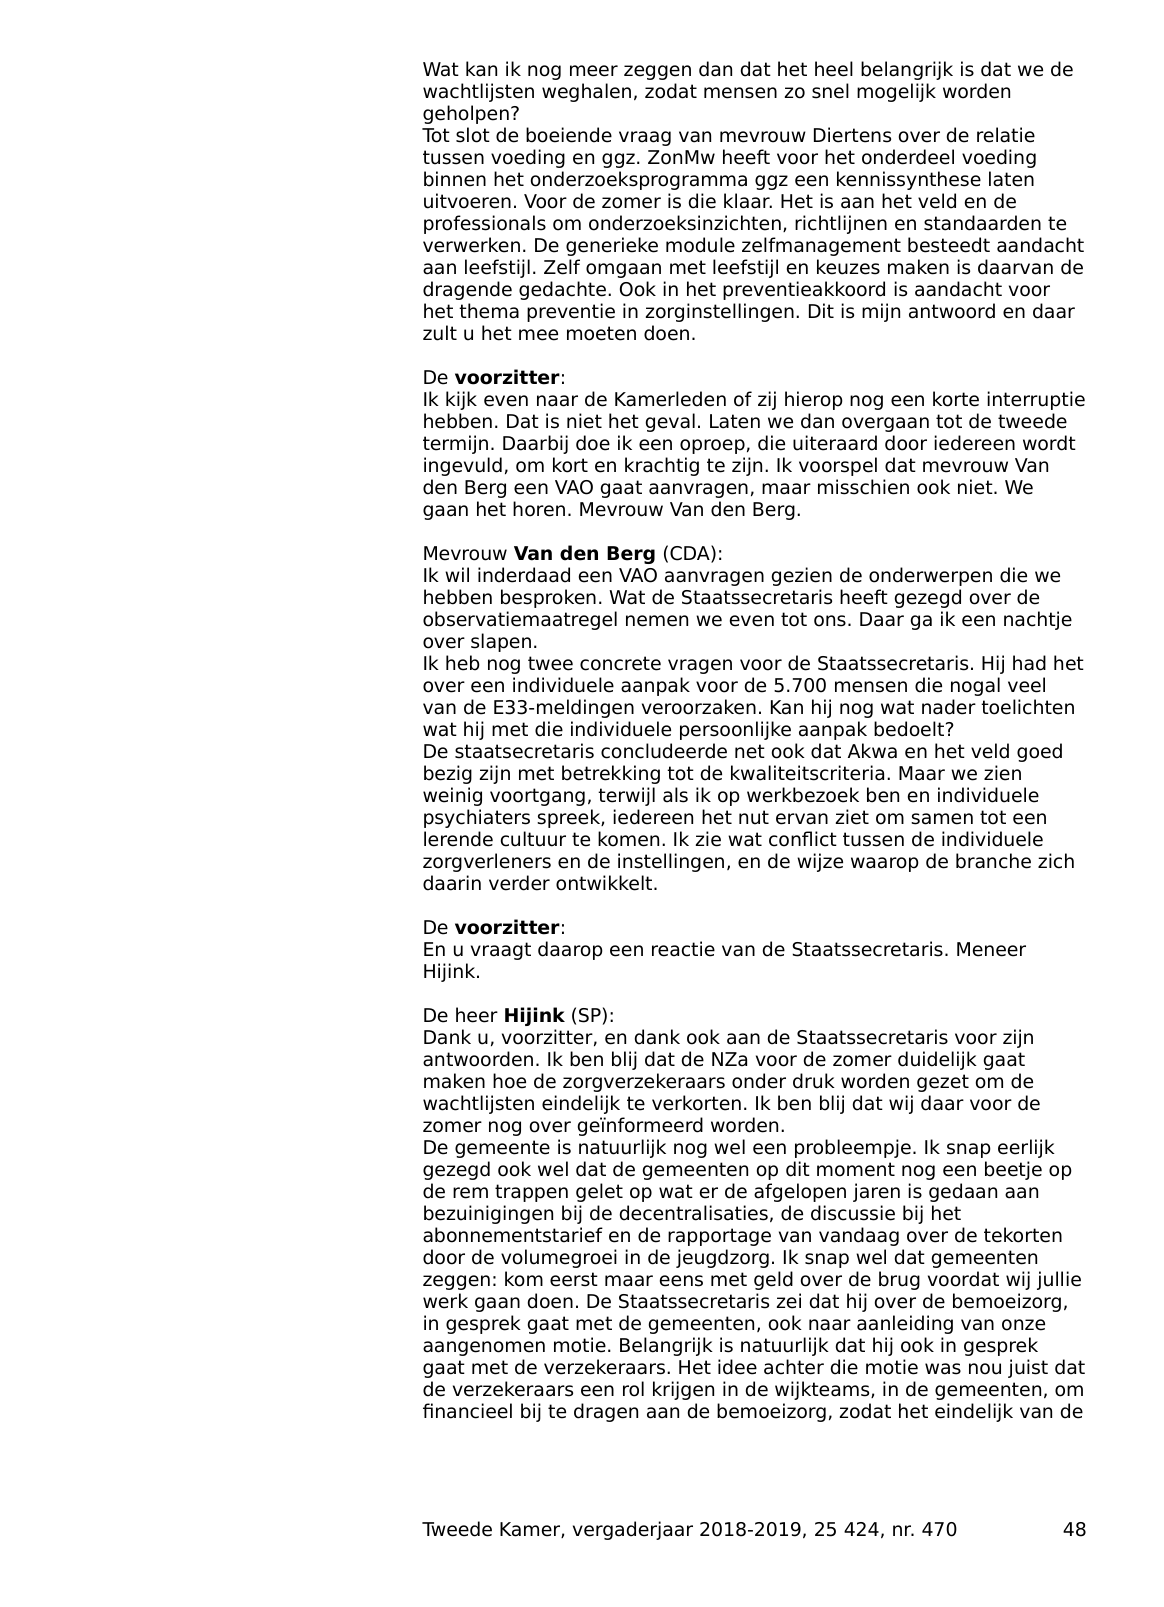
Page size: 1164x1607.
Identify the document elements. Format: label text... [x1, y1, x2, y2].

text Dank u, voorzitter, en dank ook aan de Staatssecretaris voor zijn antwoorden. Ik ben blij dat de NZa voor de zomer duidelijk gaat maken hoe de zorgverzekeraars onder druk worden gezet om de wachtlijsten eindelijk te verkorten. Ik ben blij dat wij daar voor de zomer nog over geïnformeerd worden. [422, 1027, 1087, 1137]
text Ik kijk even naar de Kamerleden of zij hierop nog een korte interruptie hebben. Dat is niet het geval. Laten we dan overgaan tot de tweede termijn. Daarbij doe ik een oproep, die uiteraard door iedereen wordt ingevuld, om kort en krachtig te zijn. Ik voorspel dat mevrouw Van den Berg een VAO gaat aanvragen, maar misschien ook niet. We gaan het horen. Mevrouw Van den Berg. [422, 389, 1087, 521]
text De staatsecretaris concludeerde net ook dat Akwa en het veld goed bezig zijn met betrekking tot de kwaliteitscriteria. Maar we zien weinig voortgang, terwijl als ik op werkbezoek ben en individuele psychiaters spreek, iedereen het nut ervan ziet om samen tot een lerende cultuur te komen. Ik zie wat conflict tussen de individuele zorgverleners en de instellingen, en de wijze waarop de branche zich daarin verder ontwikkelt. [422, 741, 1087, 895]
text Ik heb nog twee concrete vragen voor de Staatssecretaris. Hij had het over een individuele aanpak voor de 5.700 mensen die nogal veel van de E33-meldingen veroorzaken. Kan hij nog wat nader toelichten wat hij met die individuele persoonlijke aanpak bedoelt? [422, 653, 1087, 741]
text De voorzitter: [422, 917, 1087, 939]
text De heer Hijink (SP): [422, 1005, 1087, 1027]
text Mevrouw Van den Berg (CDA): [422, 543, 1087, 565]
text Wat kan ik nog meer zeggen dan dat het heel belangrijk is dat we de wachtlijsten weghalen, zodat mensen zo snel mogelijk worden geholpen? [422, 59, 1087, 125]
text De voorzitter: [422, 367, 1087, 389]
text De gemeente is natuurlijk nog wel een probleempje. Ik snap eerlijk gezegd ook wel dat de gemeenten op dit moment nog een beetje op de rem trappen gelet op wat er de afgelopen jaren is gedaan aan bezuinigingen bij de decentralisaties, de discussie bij het abonnementstarief en de rapportage van vandaag over de tekorten door de volumegroei in de jeugdzorg. Ik snap wel dat gemeenten zeggen: kom eerst maar eens met geld over de brug voordat wij jullie werk gaan doen. De Staatssecretaris zei dat hij over de bemoeizorg, in gesprek gaat met de gemeenten, ook naar aanleiding van onze aangenomen motie. Belangrijk is natuurlijk dat hij ook in gesprek gaat met de verzekeraars. Het idee achter die motie was nou juist dat de verzekeraars een rol krijgen in de wijkteams, in de gemeenten, om financieel bij te dragen aan de bemoeizorg, zodat het eindelijk van de [422, 1137, 1087, 1423]
text En u vraagt daarop een reactie van de Staatssecretaris. Meneer Hijink. [422, 939, 1087, 983]
text Ik wil inderdaad een VAO aanvragen gezien de onderwerpen die we hebben besproken. Wat de Staatssecretaris heeft gezegd over de observatiemaatregel nemen we even tot ons. Daar ga ik een nachtje over slapen. [422, 565, 1087, 653]
text Tot slot de boeiende vraag van mevrouw Diertens over de relatie tussen voeding en ggz. ZonMw heeft voor het onderdeel voeding binnen het onderzoeksprogramma ggz een kennissynthese laten uitvoeren. Voor de zomer is die klaar. Het is aan het veld en de professionals om onderzoeksinzichten, richtlijnen en standaarden te verwerken. De generieke module zelfmanagement besteedt aandacht aan leefstijl. Zelf omgaan met leefstijl en keuzes maken is daarvan de dragende gedachte. Ook in het preventieakkoord is aandacht voor het thema preventie in zorginstellingen. Dit is mijn antwoord en daar zult u het mee moeten doen. [422, 125, 1087, 345]
